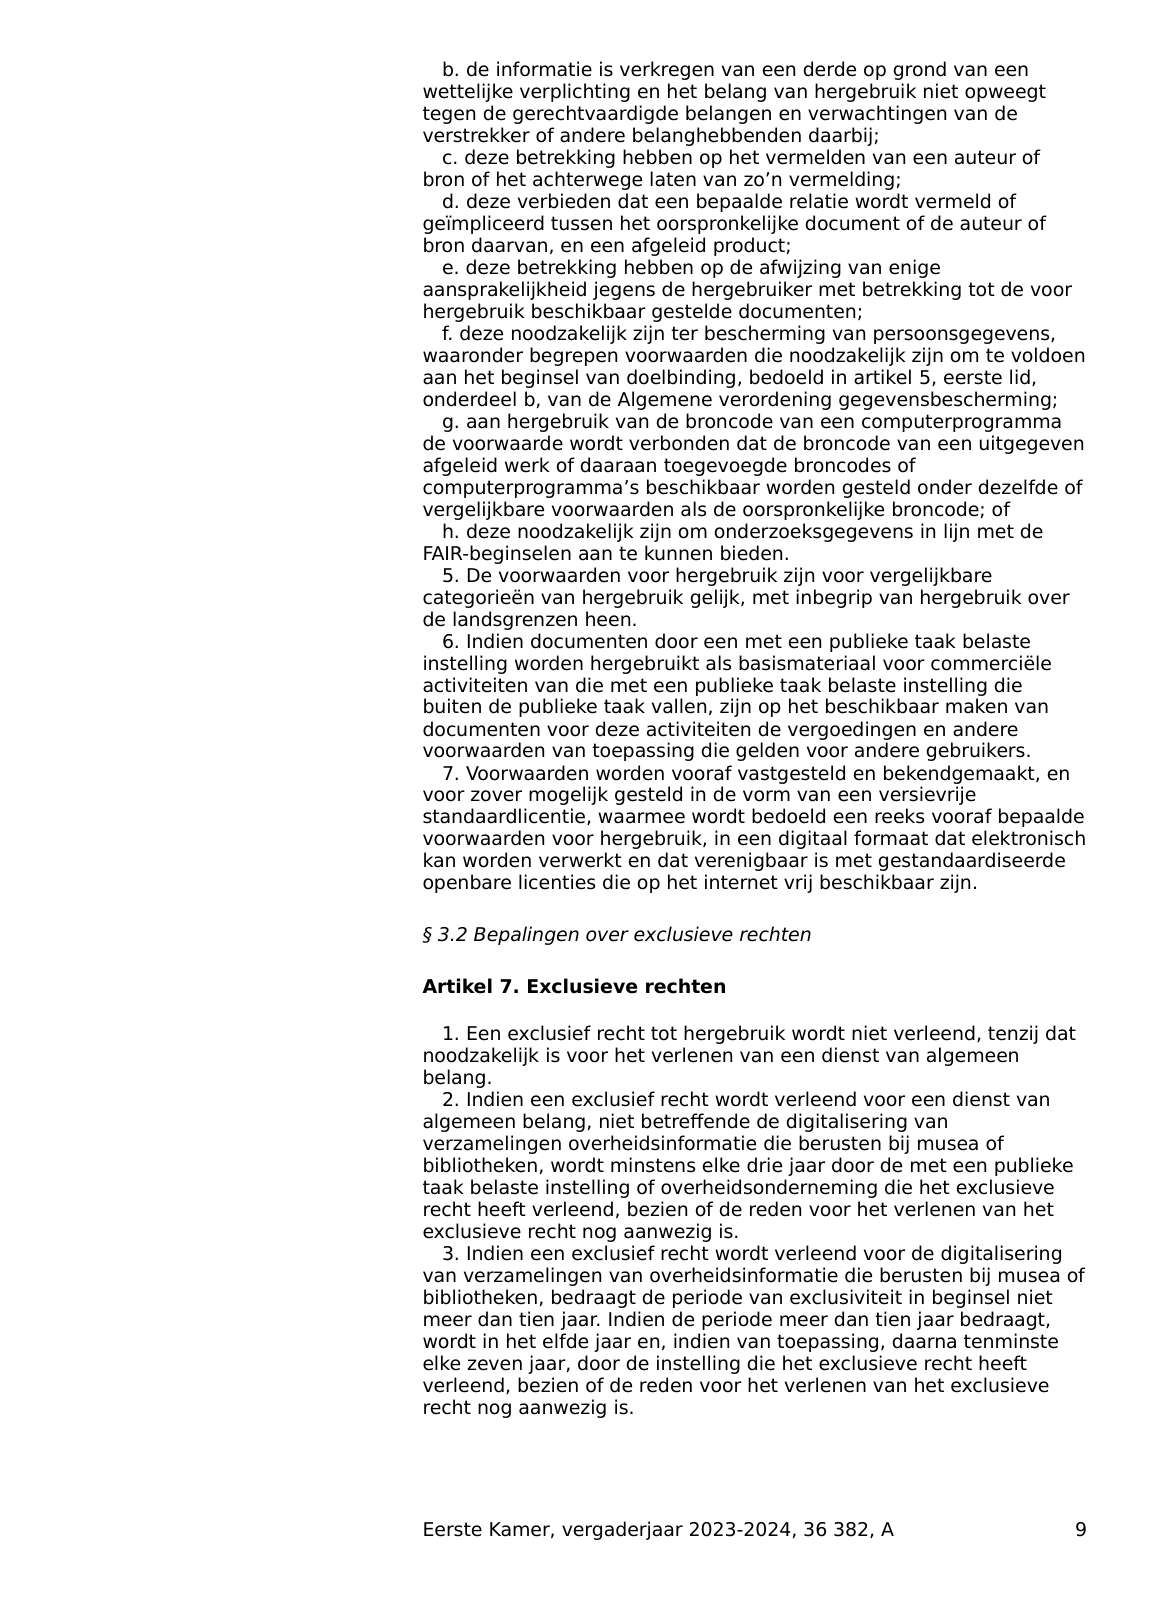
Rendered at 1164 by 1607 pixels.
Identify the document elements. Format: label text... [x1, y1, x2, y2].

text 5. De voorwaarden voor hergebruik zijn voor vergelijkbare categorieën van hergebruik gelijk, met inbegrip van hergebruik over de landsgrenzen heen. [422, 564, 1087, 631]
subtitle § 3.2 Bepalingen over exclusieve rechten [422, 924, 1087, 946]
text 1. Een exclusief recht tot hergebruik wordt niet verleend, tenzij dat noodzakelijk is voor het verlenen van een dienst van algemeen belang. [422, 1023, 1087, 1089]
text 2. Indien een exclusief recht wordt verleend voor een dienst van algemeen belang, niet betreffende de digitalisering van verzamelingen overheidsinformatie die berusten bij musea of bibliotheken, wordt minstens elke drie jaar door de met een publieke taak belaste instelling of overheidsonderneming die het exclusieve recht heeft verleend, bezien of de reden voor het verlenen van het exclusieve recht nog aanwezig is. [422, 1089, 1087, 1243]
text c. deze betrekking hebben op het vermelden van een auteur of bron of het achterwege laten van zo’n vermelding; [422, 147, 1087, 191]
text e. deze betrekking hebben op de afwijzing van enige aansprakelijkheid jegens de hergebruiker met betrekking tot de voor hergebruik beschikbaar gestelde documenten; [422, 257, 1087, 323]
text g. aan hergebruik van de broncode van een computerprogramma de voorwaarde wordt verbonden dat de broncode van een uitgegeven afgeleid werk of daaraan toegevoegde broncodes of computerprogramma’s beschikbaar worden gesteld onder dezelfde of vergelijkbare voorwaarden als de oorspronkelijke broncode; of [422, 411, 1087, 521]
text h. deze noodzakelijk zijn om onderzoeksgegevens in lijn met de FAIR-beginselen aan te kunnen bieden. [422, 521, 1087, 564]
subtitle Artikel 7. Exclusieve rechten [422, 976, 1087, 998]
text 7. Voorwaarden worden vooraf vastgesteld en bekendgemaakt, en voor zover mogelijk gesteld in de vorm van een versievrije standaardlicentie, waarmee wordt bedoeld een reeks vooraf bepaalde voorwaarden voor hergebruik, in een digitaal formaat dat elektronisch kan worden verwerkt en dat verenigbaar is met gestandaardiseerde openbare licenties die op het internet vrij beschikbaar zijn. [422, 762, 1087, 894]
text b. de informatie is verkregen van een derde op grond van een wettelijke verplichting en het belang van hergebruik niet opweegt tegen de gerechtvaardigde belangen en verwachtingen van de verstrekker of andere belanghebbenden daarbij; [422, 59, 1087, 147]
text 3. Indien een exclusief recht wordt verleend voor de digitalisering van verzamelingen van overheidsinformatie die berusten bij musea of bibliotheken, bedraagt de periode van exclusiviteit in beginsel niet meer dan tien jaar. Indien de periode meer dan tien jaar bedraagt, wordt in het elfde jaar en, indien van toepassing, daarna tenminste elke zeven jaar, door de instelling die het exclusieve recht heeft verleend, bezien of de reden voor het verlenen van het exclusieve recht nog aanwezig is. [422, 1243, 1087, 1419]
text 6. Indien documenten door een met een publieke taak belaste instelling worden hergebruikt als basismateriaal voor commerciële activiteiten van die met een publieke taak belaste instelling die buiten de publieke taak vallen, zijn op het beschikbaar maken van documenten voor deze activiteiten de vergoedingen en andere voorwaarden van toepassing die gelden voor andere gebruikers. [422, 631, 1087, 762]
text d. deze verbieden dat een bepaalde relatie wordt vermeld of geïmpliceerd tussen het oorspronkelijke document of de auteur of bron daarvan, en een afgeleid product; [422, 191, 1087, 257]
text f. deze noodzakelijk zijn ter bescherming van persoonsgegevens, waaronder begrepen voorwaarden die noodzakelijk zijn om te voldoen aan het beginsel van doelbinding, bedoeld in artikel 5, eerste lid, onderdeel b, van de Algemene verordening gegevensbescherming; [422, 323, 1087, 411]
